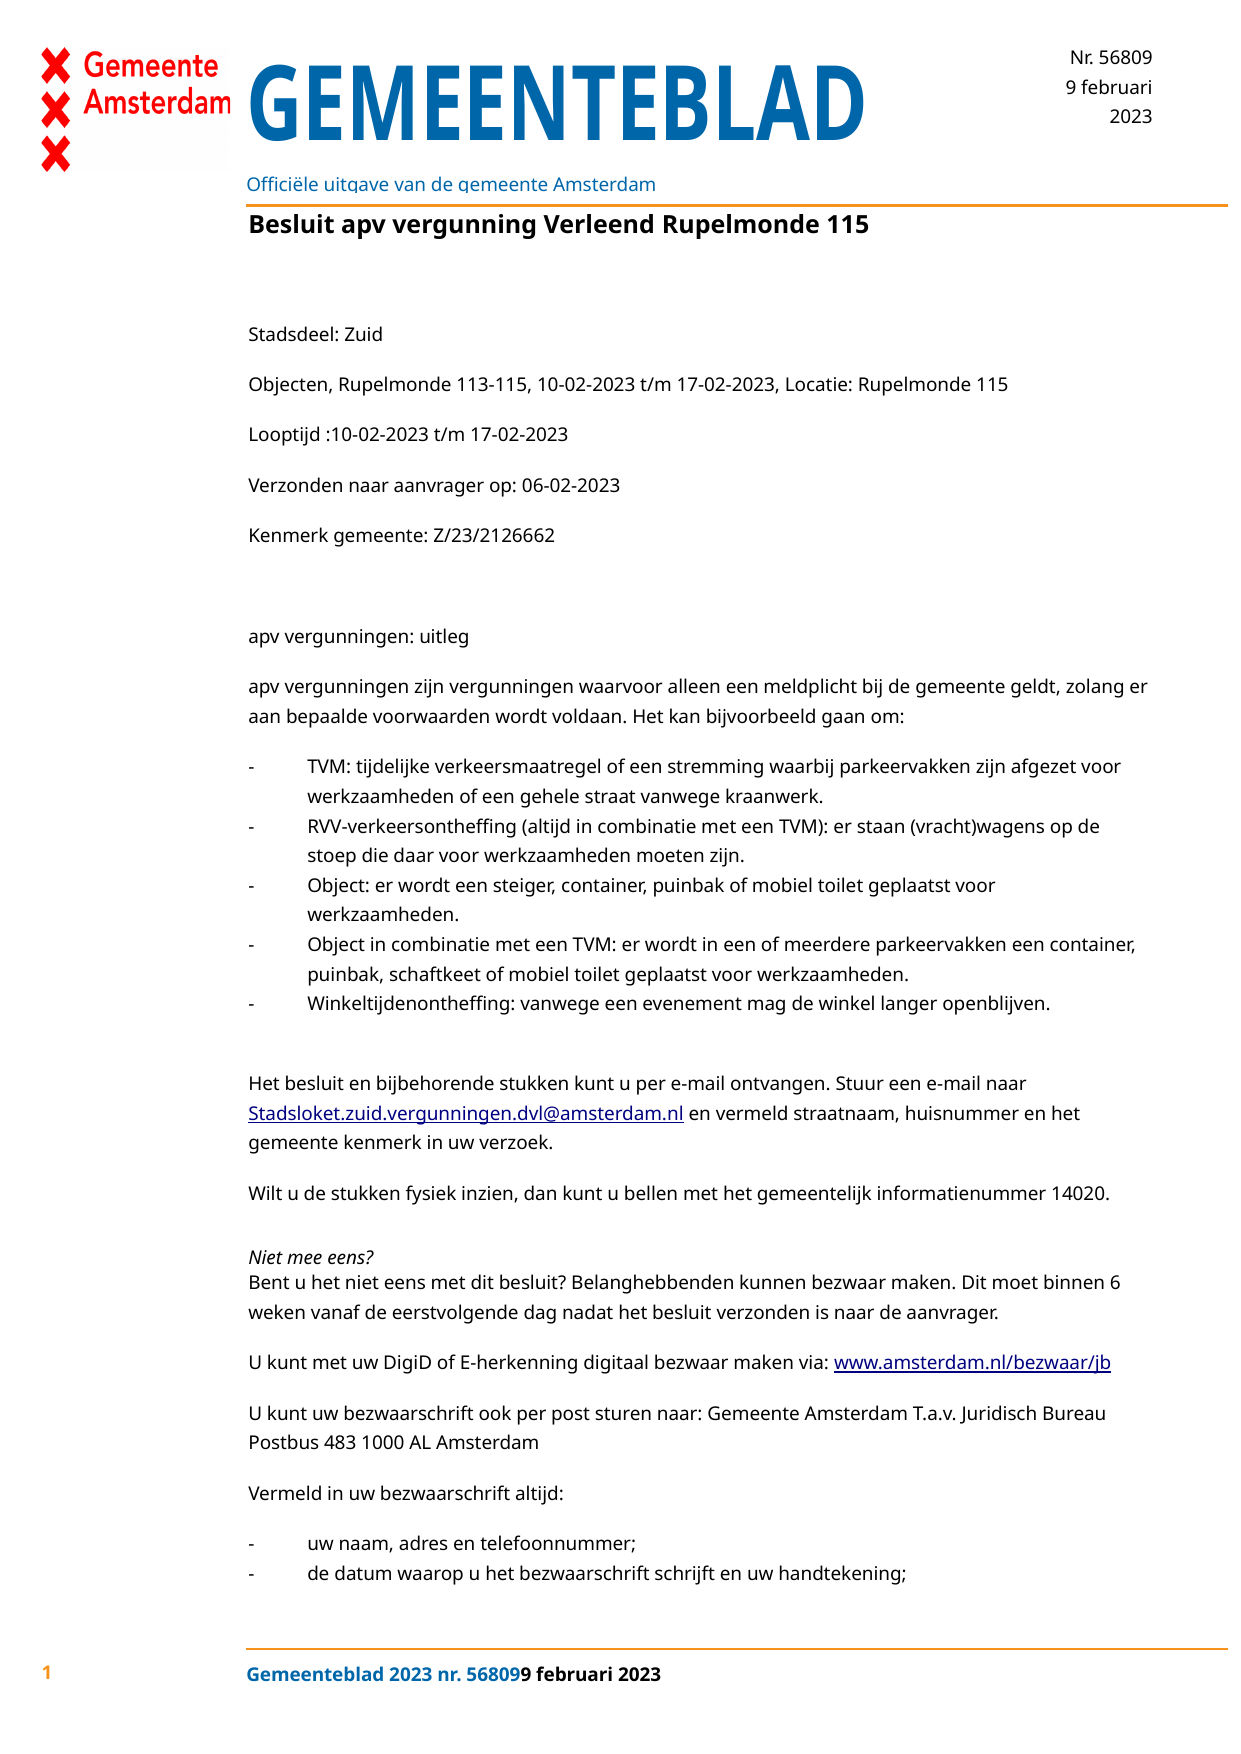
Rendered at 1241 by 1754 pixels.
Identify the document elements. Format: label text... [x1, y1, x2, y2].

text Looptijd :10-02-2023 t/m 17-02-2023 [248, 422, 1152, 447]
text U kunt uw bezwaarschrift ook per post sturen naar: Gemeente Amsterdam T.a.v. Juridisch Bureau Postbus 483 1000 AL Amsterdam [248, 1400, 1152, 1455]
text Niet mee eens? [248, 1244, 1152, 1269]
text Objecten, Rupelmonde 113-115, 10-02-2023 t/m 17-02-2023, Locatie: Rupelmonde 115 [248, 371, 1152, 397]
list TVM: tijdelijke verkeersmaatregel of een stremming waarbij parkeervakken zijn afgezet voor werkzaamheden of een gehele straat vanwege kraanwerk. [248, 754, 1152, 809]
list Object in combinatie met een TVM: er wordt in een of meerdere parkeervakken een container, puinbak, schaftkeet of mobiel toilet geplaatst voor werkzaamheden. [248, 931, 1152, 986]
text U kunt met uw DigiD of E-herkenning digitaal bezwaar maken via: www.amsterdam.nl/bezwaar/jb [248, 1349, 1152, 1375]
picture [41, 47, 231, 172]
text Kenmerk gemeente: Z/23/2126662 [248, 522, 1152, 548]
text Het besluit en bijbehorende stukken kunt u per e-mail ontvangen. Stuur een e-mail naar Stadsloket.zuid.vergunningen.dvl@amsterdam.nl en vermeld straatnaam, huisnummer en het gemeente kenmerk in uw verzoek. [248, 1070, 1152, 1155]
text Vermeld in uw bezwaarschrift altijd: [248, 1480, 1152, 1506]
list Winkeltijdenontheffing: vanwege een evenement mag de winkel langer openblijven. [248, 990, 1152, 1016]
list de datum waarop u het bezwaarschrift schrijft en uw handtekening; [248, 1560, 1152, 1586]
text Stadsdeel: Zuid [248, 321, 1152, 346]
list Object: er wordt een steiger, container, puinbak of mobiel toilet geplaatst voor werkzaamheden. [248, 872, 1152, 927]
text apv vergunningen zijn vergunningen waarvoor alleen een meldplicht bij de gemeente geldt, zolang er aan bepaalde voorwaarden wordt voldaan. Het kan bijvoorbeeld gaan om: [248, 674, 1152, 729]
text Besluit apv vergunning Verleend Rupelmonde 115 [248, 207, 1152, 241]
text apv vergunningen: uitleg [248, 623, 1152, 649]
list uw naam, adres en telefoonnummer; [248, 1530, 1152, 1556]
list RVV-verkeersontheffing (altijd in combinatie met een TVM): er staan (vracht)wagens op de stoep die daar voor werkzaamheden moeten zijn. [248, 813, 1152, 868]
text Verzonden naar aanvrager op: 06-02-2023 [248, 472, 1152, 498]
text Bent u het niet eens met dit besluit? Belanghebbenden kunnen bezwaar maken. Dit moet binnen 6 weken vanaf de eerstvolgende dag nadat het besluit verzonden is naar de aanvrager. [248, 1269, 1152, 1325]
text Wilt u de stukken fysiek inzien, dan kunt u bellen met het gemeentelijk informatienummer 14020. [248, 1180, 1152, 1206]
